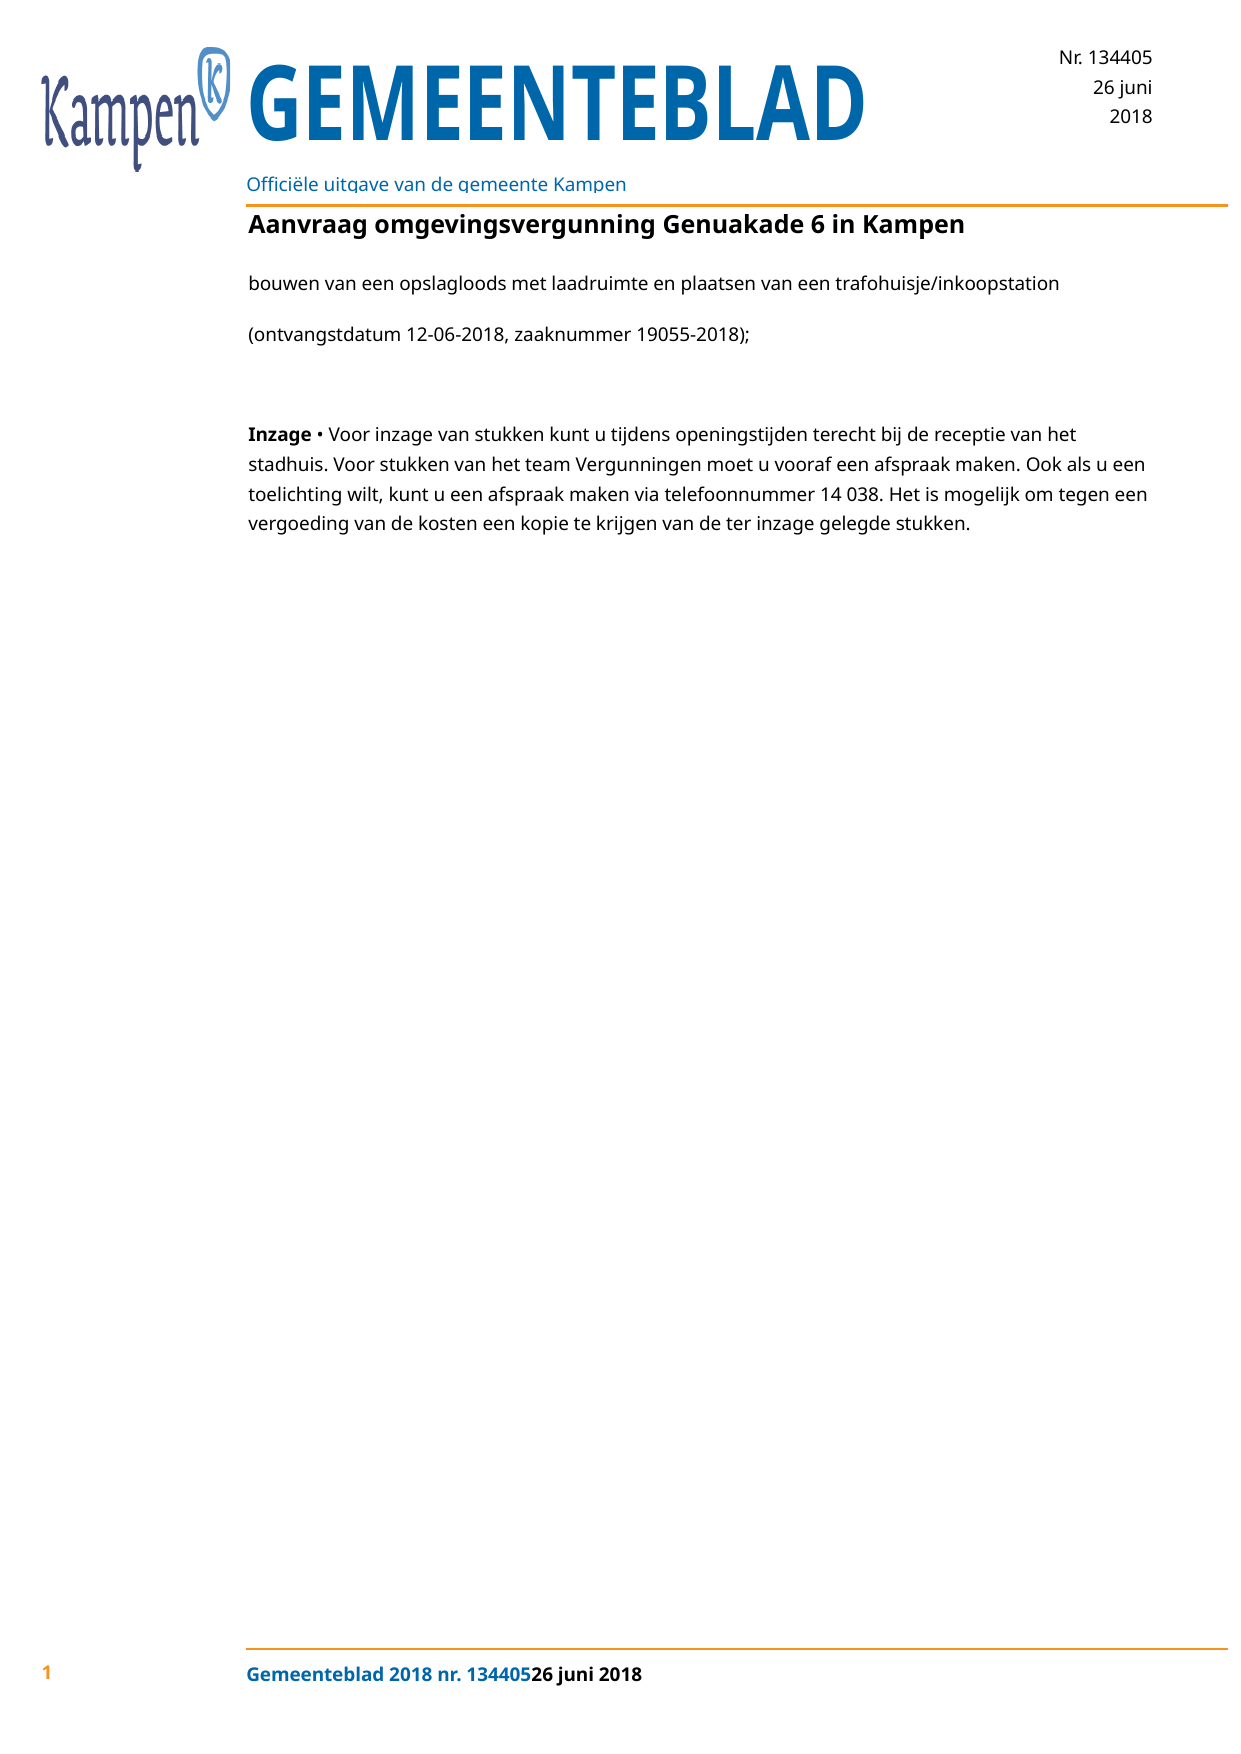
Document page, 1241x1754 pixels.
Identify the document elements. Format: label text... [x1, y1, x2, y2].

text bouwen van een opslagloods met laadruimte en plaatsen van een trafohuisje/inkoopstation [248, 270, 1152, 296]
picture [41, 47, 231, 172]
text Inzage • Voor inzage van stukken kunt u tijdens openingstijden terecht bij de receptie van het stadhuis. Voor stukken van het team Vergunningen moet u vooraf een afspraak maken. Ook als u een toelichting wilt, kunt u een afspraak maken via telefoonnummer 14 038. Het is mogelijk om tegen een vergoeding van de kosten een kopie te krijgen van de ter inzage gelegde stukken. [248, 422, 1152, 536]
text (ontvangstdatum 12-06-2018, zaaknummer 19055-2018); [248, 321, 1152, 346]
text Aanvraag omgevingsvergunning Genuakade 6 in Kampen [248, 207, 1152, 241]
